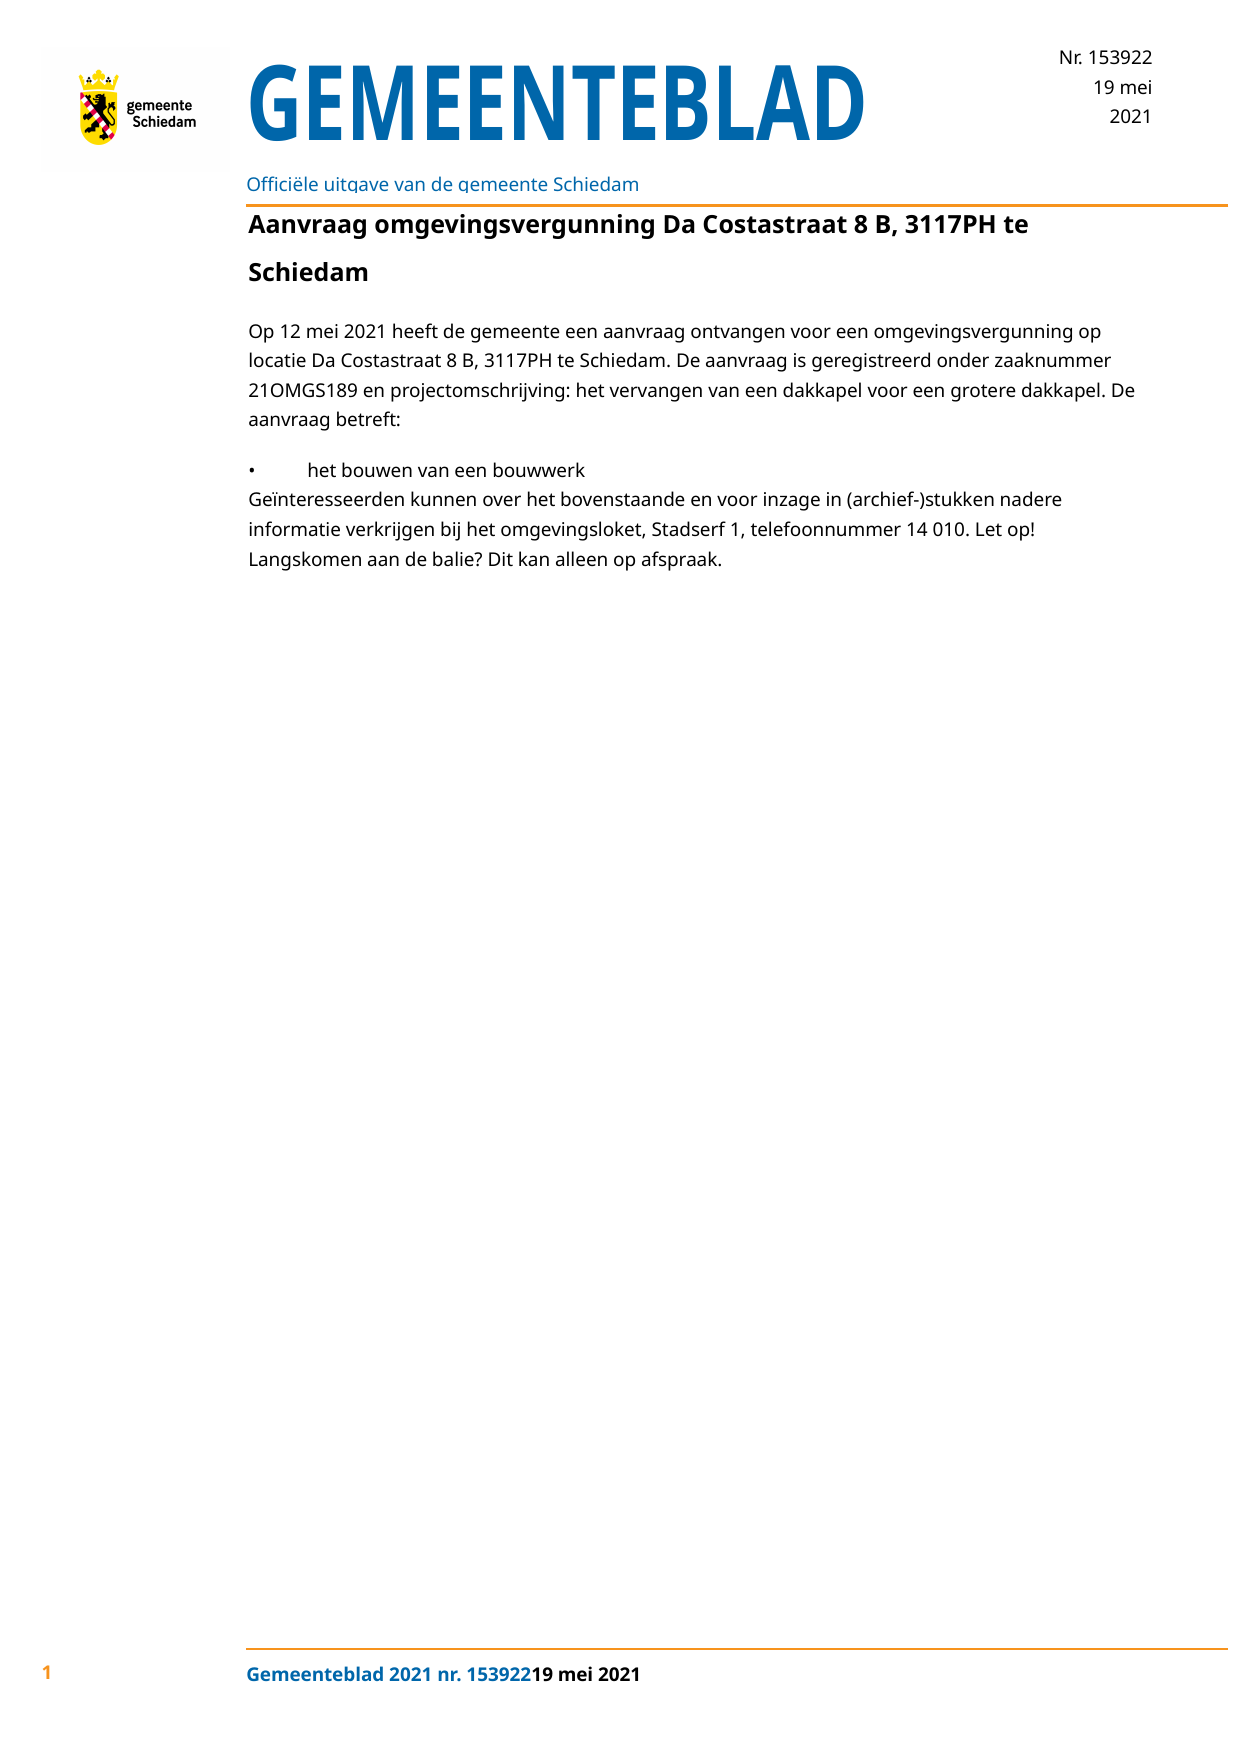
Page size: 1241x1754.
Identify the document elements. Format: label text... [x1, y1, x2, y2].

text Aanvraag omgevingsvergunning Da Costastraat 8 B, 3117PH te Schiedam [248, 207, 1152, 288]
text Geïnteresseerden kunnen over het bovenstaande en voor inzage in (archief-)stukken nadere informatie verkrijgen bij het omgevingsloket, Stadserf 1, telefoonnummer 14 010. Let op! Langskomen aan de balie? Dit kan alleen op afspraak. [248, 487, 1152, 572]
picture [41, 47, 231, 172]
list het bouwen van een bouwwerk [248, 457, 1152, 483]
text Op 12 mei 2021 heeft de gemeente een aanvraag ontvangen voor een omgevingsvergunning op locatie Da Costastraat 8 B, 3117PH te Schiedam. De aanvraag is geregistreerd onder zaaknummer 21OMGS189 en projectomschrijving: het vervangen van een dakkapel voor een grotere dakkapel. De aanvraag betreft: [248, 318, 1152, 432]
